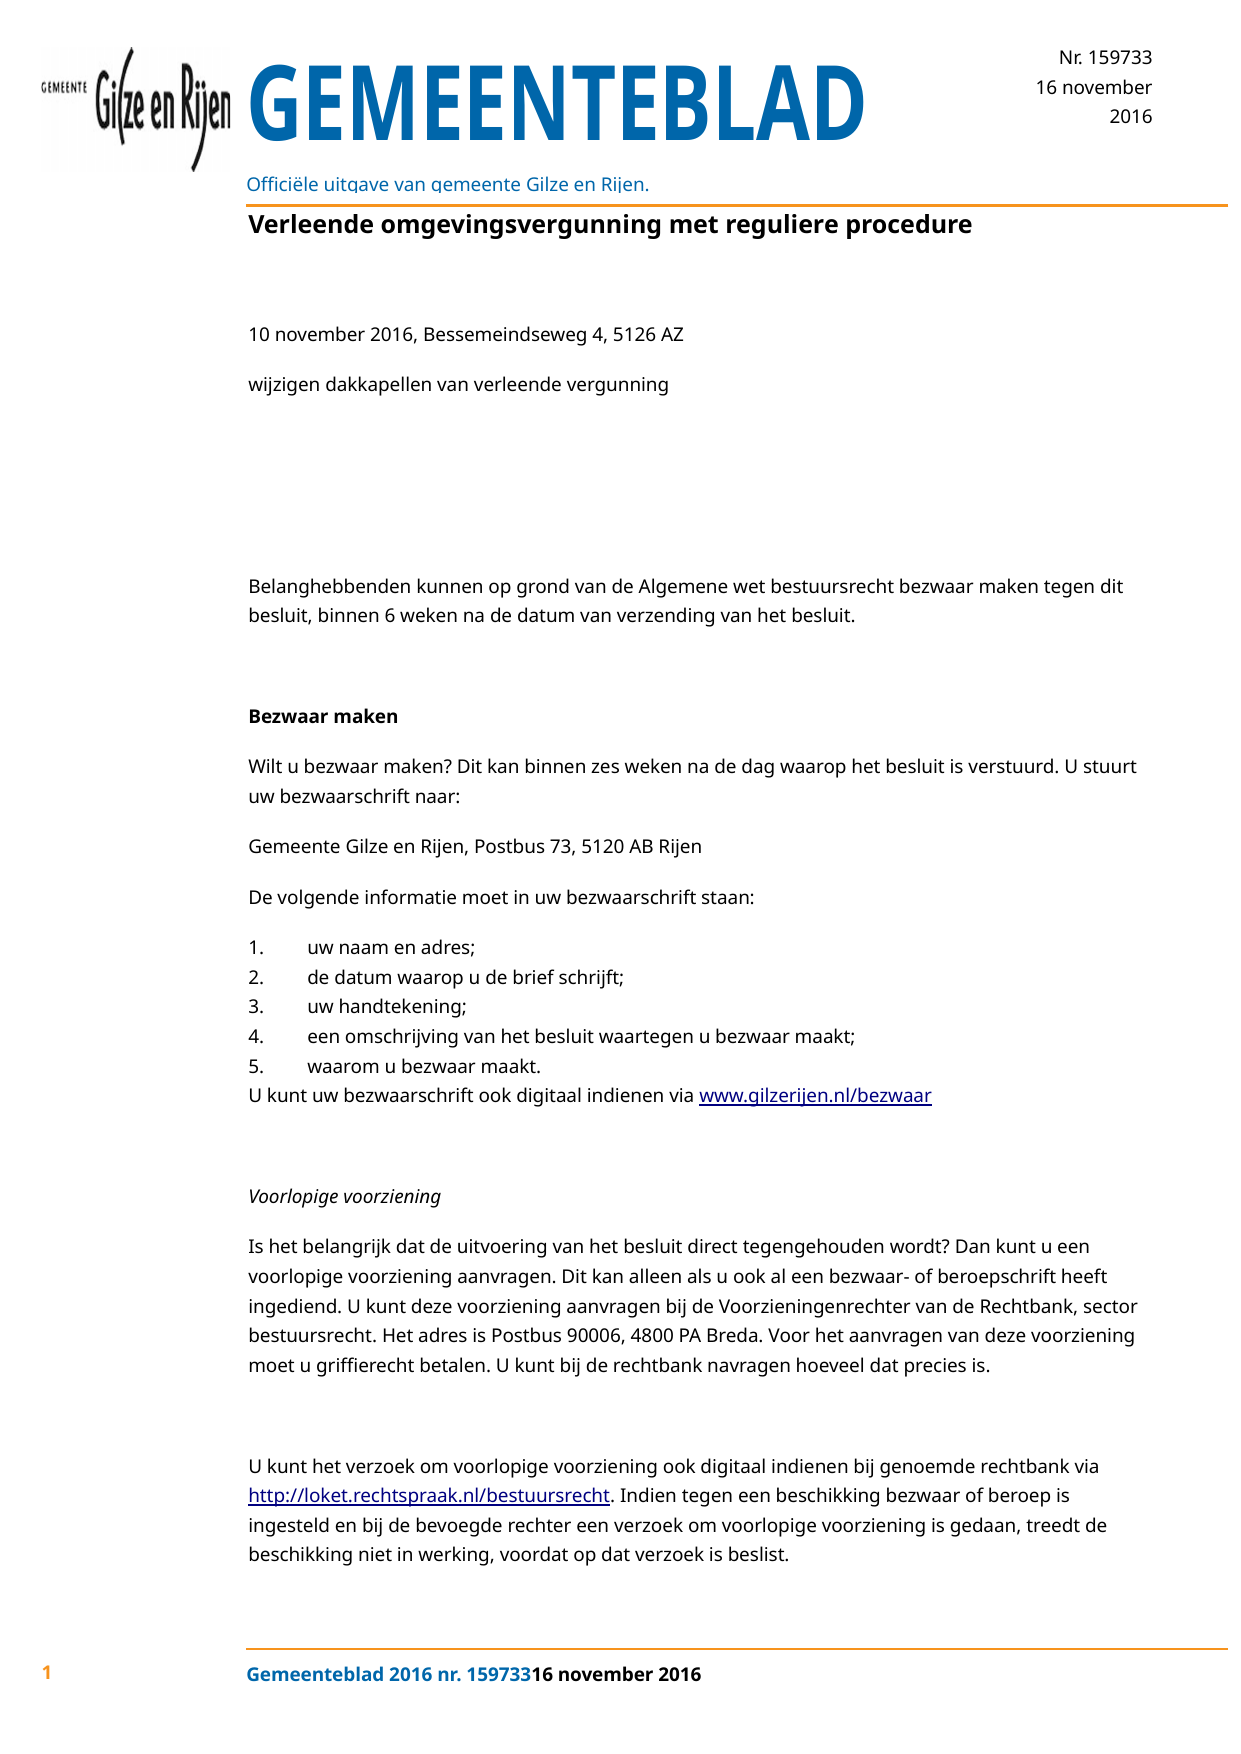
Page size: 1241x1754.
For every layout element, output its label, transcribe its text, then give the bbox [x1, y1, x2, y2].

text Voorlopige voorziening [248, 1183, 1152, 1209]
text De volgende informatie moet in uw bezwaarschrift staan: [248, 884, 1152, 910]
list uw handtekening; [248, 994, 1152, 1019]
text Gemeente Gilze en Rijen, Postbus 73, 5120 AB Rijen [248, 834, 1152, 859]
list een omschrijving van het besluit waartegen u bezwaar maakt; [248, 1023, 1152, 1049]
text Verleende omgevingsvergunning met reguliere procedure [248, 207, 1152, 241]
text U kunt het verzoek om voorlopige voorziening ook digitaal indienen bij genoemde rechtbank via http://loket.rechtspraak.nl/bestuursrecht. Indien tegen een beschikking bezwaar of beroep is ingesteld en bij de bevoegde rechter een verzoek om voorlopige voorziening is gedaan, treedt de beschikking niet in werking, voordat op dat verzoek is beslist. [248, 1453, 1152, 1567]
picture [41, 47, 231, 172]
text Bezwaar maken [248, 703, 1152, 729]
list waarom u bezwaar maakt. [248, 1053, 1152, 1078]
list uw naam en adres; [248, 934, 1152, 960]
text Wilt u bezwaar maken? Dit kan binnen zes weken na de dag waarop het besluit is verstuurd. U stuurt uw bezwaarschrift naar: [248, 754, 1152, 809]
text Is het belangrijk dat de uitvoering van het besluit direct tegengehouden wordt? Dan kunt u een voorlopige voorziening aanvragen. Dit kan alleen als u ook al een bezwaar- of beroepschrift heeft ingediend. U kunt deze voorziening aanvragen bij de Voorzieningenrechter van de Rechtbank, sector bestuursrecht. Het adres is Postbus 90006, 4800 PA Breda. Voor het aanvragen van deze voorziening moet u griffierecht betalen. U kunt bij de rechtbank navragen hoeveel dat precies is. [248, 1234, 1152, 1378]
text U kunt uw bezwaarschrift ook digitaal indienen via www.gilzerijen.nl/bezwaar [248, 1082, 1152, 1108]
text wijzigen dakkapellen van verleende vergunning [248, 371, 1152, 397]
text Belanghebbenden kunnen op grond van de Algemene wet bestuursrecht bezwaar maken tegen dit besluit, binnen 6 weken na de datum van verzending van het besluit. [248, 573, 1152, 628]
text 10 november 2016, Bessemeindseweg 4, 5126 AZ [248, 321, 1152, 346]
list de datum waarop u de brief schrijft; [248, 964, 1152, 990]
